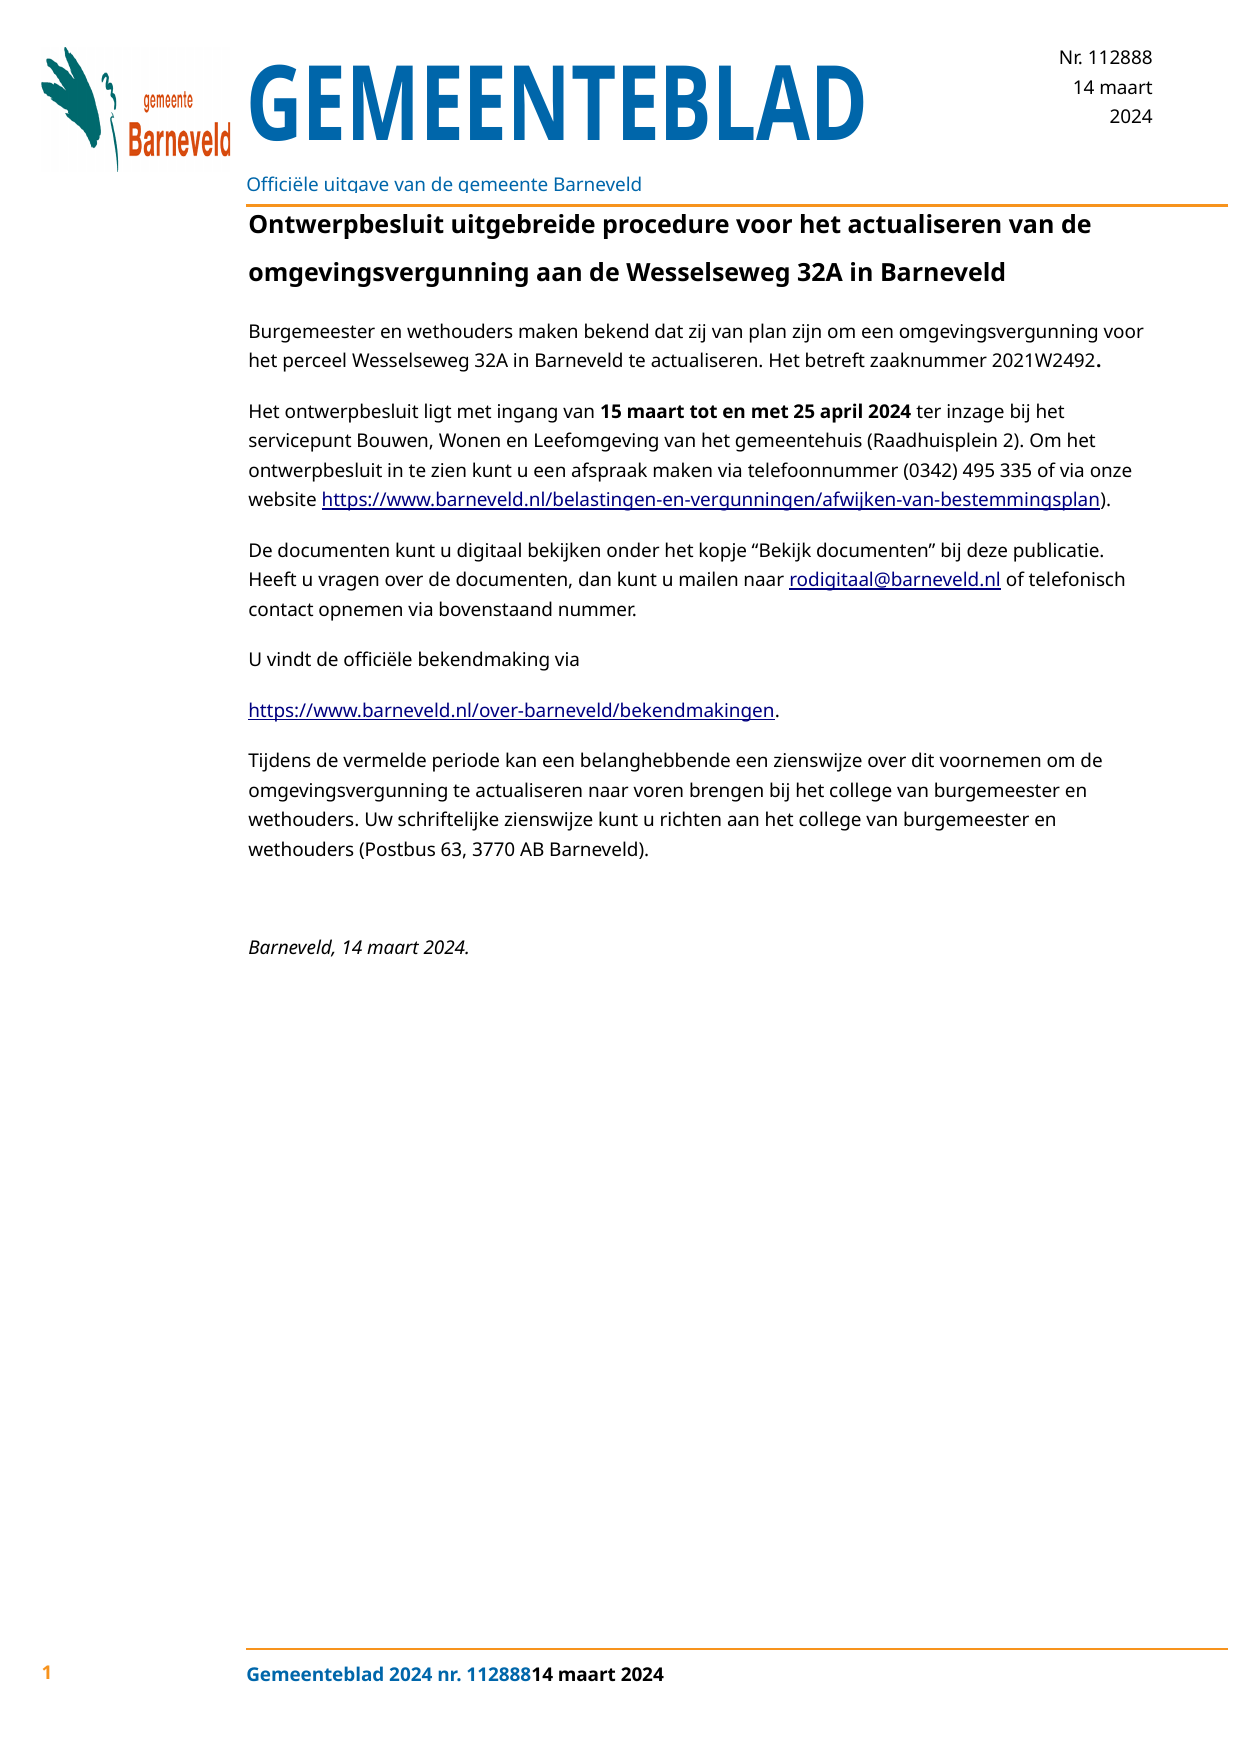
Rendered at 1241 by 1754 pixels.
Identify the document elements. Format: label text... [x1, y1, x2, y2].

text Het ontwerpbesluit ligt met ingang van 15 maart tot en met 25 april 2024 ter inzage bij het servicepunt Bouwen, Wonen en Leefomgeving van het gemeentehuis (Raadhuisplein 2). Om het ontwerpbesluit in te zien kunt u een afspraak maken via telefoonnummer (0342) 495 335 of via onze website https://www.barneveld.nl/belastingen-en-vergunningen/afwijken-van-bestemmingsplan). [248, 398, 1152, 512]
picture [41, 47, 231, 172]
text De documenten kunt u digitaal bekijken onder het kopje “Bekijk documenten” bij deze publicatie. Heeft u vragen over de documenten, dan kunt u mailen naar rodigitaal@barneveld.nl of telefonisch contact opnemen via bovenstaand nummer. [248, 537, 1152, 622]
text Burgemeester en wethouders maken bekend dat zij van plan zijn om een omgevingsvergunning voor het perceel Wesselseweg 32A in Barneveld te actualiseren. Het betreft zaaknummer 2021W2492. [248, 318, 1152, 373]
text Tijdens de vermelde periode kan een belanghebbende een zienswijze over dit voornemen om de omgevingsvergunning te actualiseren naar voren brengen bij het college van burgemeester en wethouders. Uw schriftelijke zienswijze kunt u richten aan het college van burgemeester en wethouders (Postbus 63, 3770 AB Barneveld). [248, 747, 1152, 862]
text Ontwerpbesluit uitgebreide procedure voor het actualiseren van de omgevingsvergunning aan de Wesselseweg 32A in Barneveld [248, 207, 1152, 288]
text U vindt de officiële bekendmaking via [248, 647, 1152, 672]
text Barneveld, 14 maart 2024. [248, 934, 1152, 960]
text https://www.barneveld.nl/over-barneveld/bekendmakingen. [248, 697, 1152, 723]
